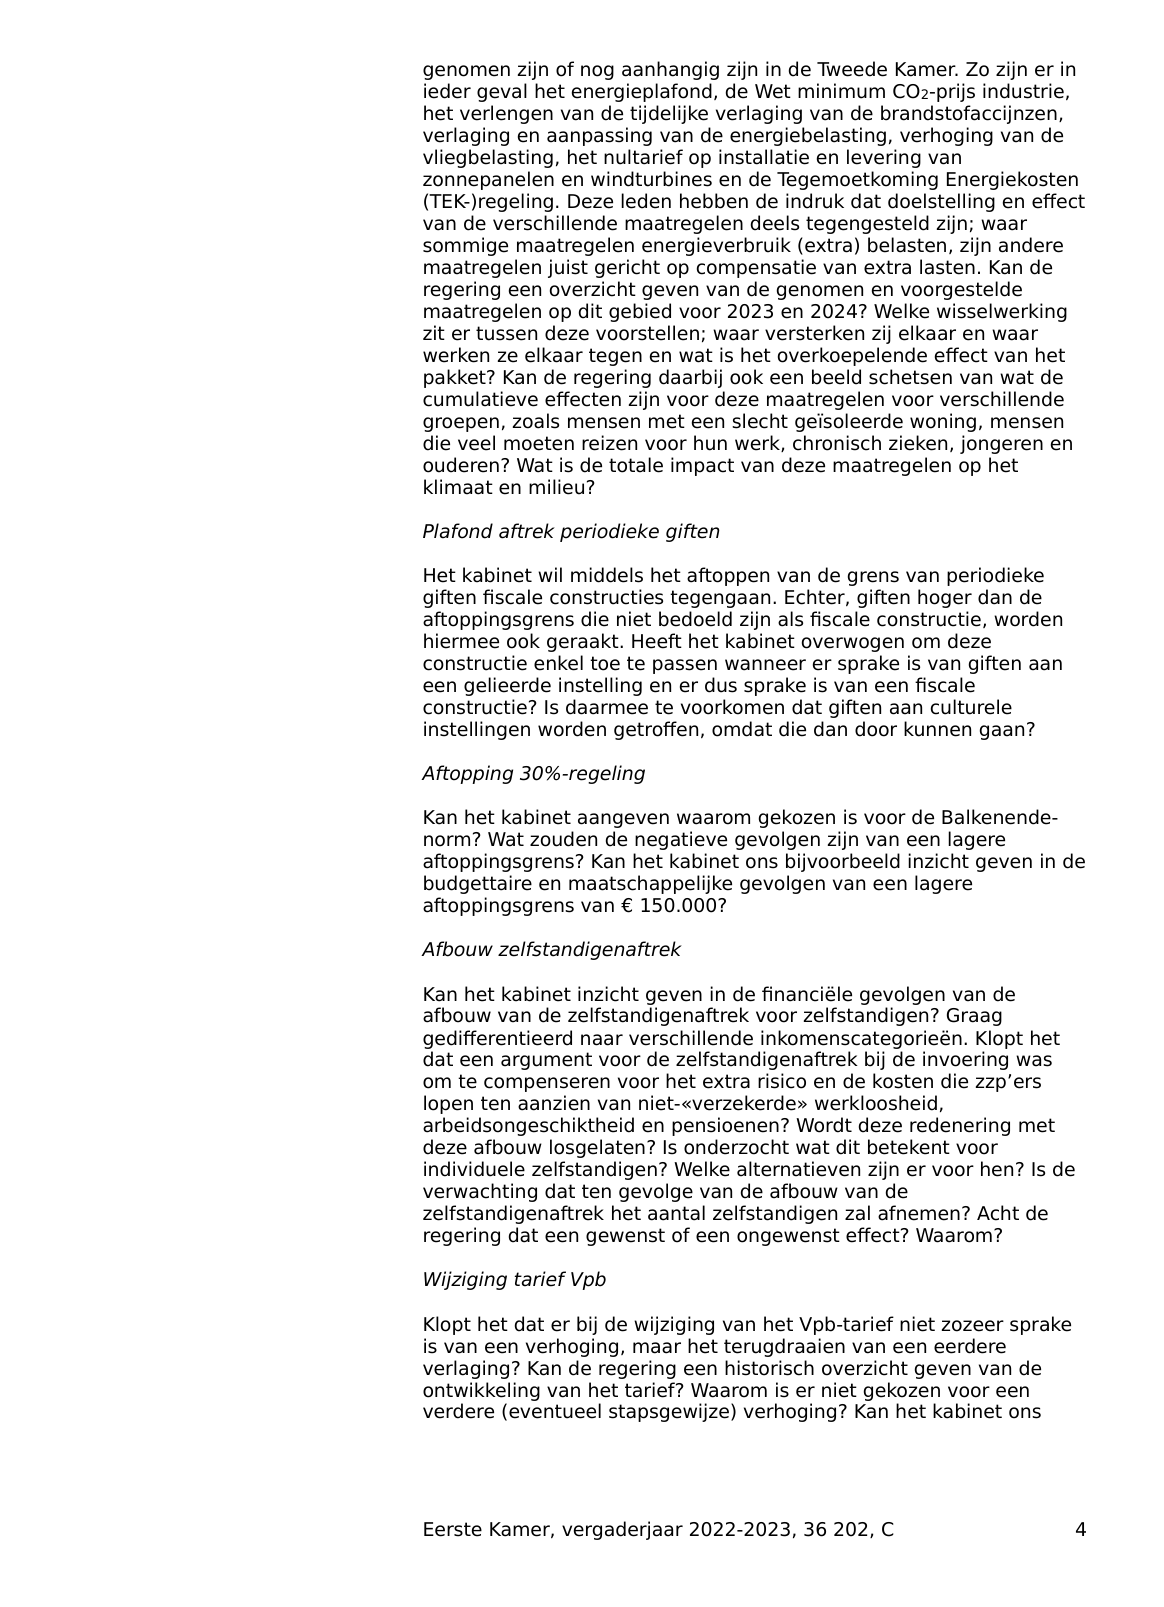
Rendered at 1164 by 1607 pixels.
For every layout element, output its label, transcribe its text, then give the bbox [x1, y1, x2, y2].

text Het kabinet wil middels het aftoppen van de grens van periodieke giften fiscale constructies tegengaan. Echter, giften hoger dan de aftoppingsgrens die niet bedoeld zijn als fiscale constructie, worden hiermee ook geraakt. Heeft het kabinet overwogen om deze constructie enkel toe te passen wanneer er sprake is van giften aan een gelieerde instelling en er dus sprake is van een fiscale constructie? Is daarmee te voorkomen dat giften aan culturele instellingen worden getroffen, omdat die dan door kunnen gaan? [422, 565, 1087, 741]
text Kan het kabinet aangeven waarom gekozen is voor de Balkenende-norm? Wat zouden de negatieve gevolgen zijn van een lagere aftoppingsgrens? Kan het kabinet ons bijvoorbeeld inzicht geven in de budgettaire en maatschappelijke gevolgen van een lagere aftoppingsgrens van € 150.000? [422, 807, 1087, 917]
text genomen zijn of nog aanhangig zijn in de Tweede Kamer. Zo zijn er in ieder geval het energieplafond, de Wet minimum CO2-prijs industrie, het verlengen van de tijdelijke verlaging van de brandstofaccijnzen, verlaging en aanpassing van de energiebelasting, verhoging van de vliegbelasting, het nultarief op installatie en levering van zonnepanelen en windturbines en de Tegemoetkoming Energiekosten (TEK-)regeling. Deze leden hebben de indruk dat doelstelling en effect van de verschillende maatregelen deels tegengesteld zijn; waar sommige maatregelen energieverbruik (extra) belasten, zijn andere maatregelen juist gericht op compensatie van extra lasten. Kan de regering een overzicht geven van de genomen en voorgestelde maatregelen op dit gebied voor 2023 en 2024? Welke wisselwerking zit er tussen deze voorstellen; waar versterken zij elkaar en waar werken ze elkaar tegen en wat is het overkoepelende effect van het pakket? Kan de regering daarbij ook een beeld schetsen van wat de cumulatieve effecten zijn voor deze maatregelen voor verschillende groepen, zoals mensen met een slecht geïsoleerde woning, mensen die veel moeten reizen voor hun werk, chronisch zieken, jongeren en ouderen? Wat is de totale impact van deze maatregelen op het klimaat en milieu? [422, 59, 1087, 499]
subtitle Afbouw zelfstandigenaftrek [422, 939, 1087, 961]
subtitle Plafond aftrek periodieke giften [422, 521, 1087, 543]
text Klopt het dat er bij de wijziging van het Vpb-tarief niet zozeer sprake is van een verhoging, maar het terugdraaien van een eerdere verlaging? Kan de regering een historisch overzicht geven van de ontwikkeling van het tarief? Waarom is er niet gekozen voor een verdere (eventueel stapsgewijze) verhoging? Kan het kabinet ons [422, 1313, 1087, 1423]
subtitle Aftopping 30%-regeling [422, 763, 1087, 785]
text Kan het kabinet inzicht geven in de financiële gevolgen van de afbouw van de zelfstandigenaftrek voor zelfstandigen? Graag gedifferentieerd naar verschillende inkomenscategorieën. Klopt het dat een argument voor de zelfstandigenaftrek bij de invoering was om te compenseren voor het extra risico en de kosten die zzp’ers lopen ten aanzien van niet-«verzekerde» werkloosheid, arbeidsongeschiktheid en pensioenen? Wordt deze redenering met deze afbouw losgelaten? Is onderzocht wat dit betekent voor individuele zelfstandigen? Welke alternatieven zijn er voor hen? Is de verwachting dat ten gevolge van de afbouw van de zelfstandigenaftrek het aantal zelfstandigen zal afnemen? Acht de regering dat een gewenst of een ongewenst effect? Waarom? [422, 983, 1087, 1247]
subtitle Wijziging tarief Vpb [422, 1269, 1087, 1291]
